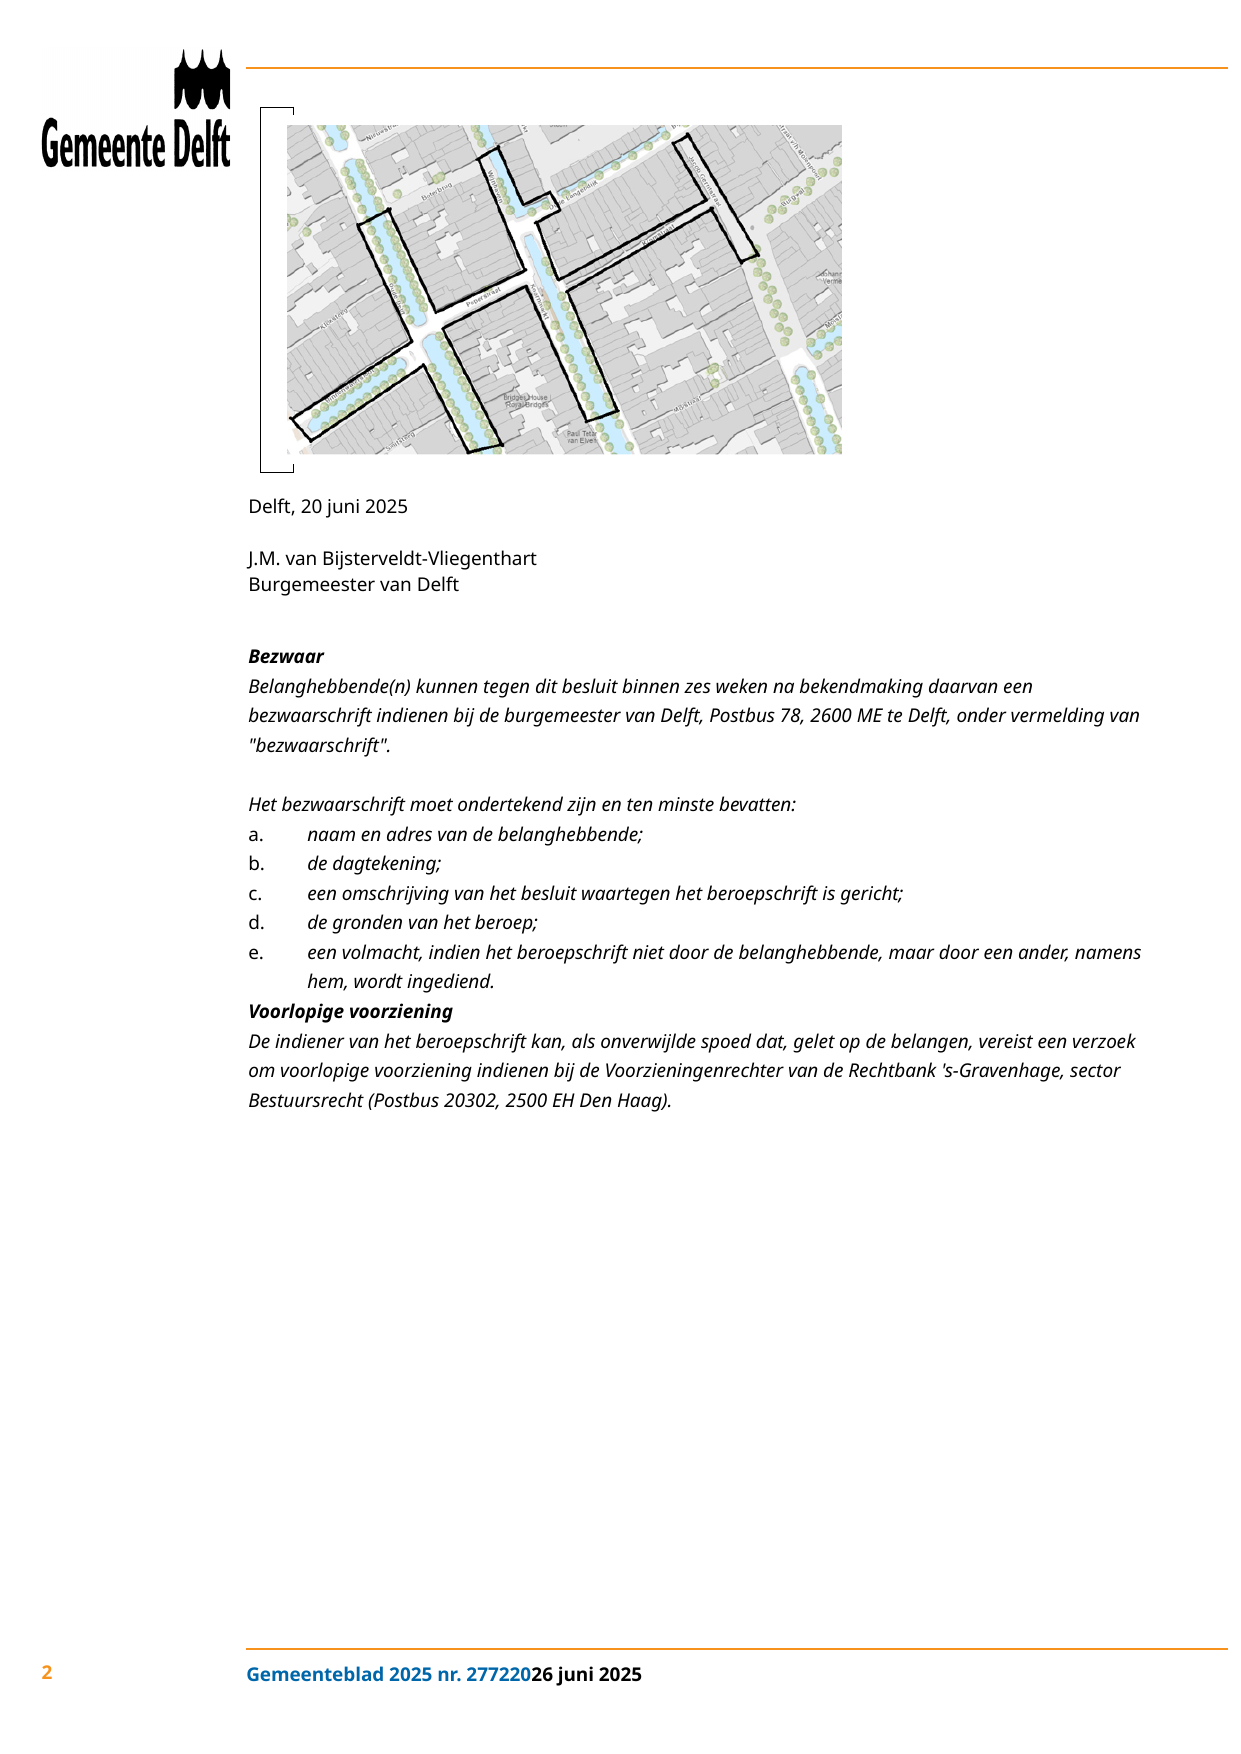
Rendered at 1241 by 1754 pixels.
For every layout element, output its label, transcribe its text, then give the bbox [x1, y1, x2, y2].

text J.M. van Bijsterveldt-Vliegenthart [248, 545, 1152, 571]
text De indiener van het beroepschrift kan, als onverwijlde spoed dat, gelet op de belangen, vereist een verzoek om voorlopige voorziening indienen bij de Voorzieningenrechter van de Rechtbank 's-Gravenhage, sector Bestuursrecht (Postbus 20302, 2500 EH Den Haag). [248, 1028, 1152, 1113]
text Burgemeester van Delft [248, 571, 1152, 597]
list een volmacht, indien het beroepschrift niet door de belanghebbende, maar door een ander, namens hem, wordt ingediend. [248, 939, 1152, 994]
text Bezwaar [248, 643, 1152, 669]
text Delft, 20 juni 2025 [248, 494, 1152, 519]
text Het bezwaarschrift moet ondertekend zijn en ten minste bevatten: [248, 791, 1152, 817]
list de dagtekening; [248, 850, 1152, 876]
list de gronden van het beroep; [248, 909, 1152, 935]
text Voorlopige voorziening [248, 998, 1152, 1024]
picture [268, 115, 860, 464]
picture [41, 47, 231, 172]
list naam en adres van de belanghebbende; [248, 821, 1152, 846]
text Belanghebbende(n) kunnen tegen dit besluit binnen zes weken na bekendmaking daarvan een bezwaarschrift indienen bij de burgemeester van Delft, Postbus 78, 2600 ME te Delft, onder vermelding van "bezwaarschrift". [248, 673, 1152, 758]
list een omschrijving van het besluit waartegen het beroepschrift is gericht; [248, 880, 1152, 906]
